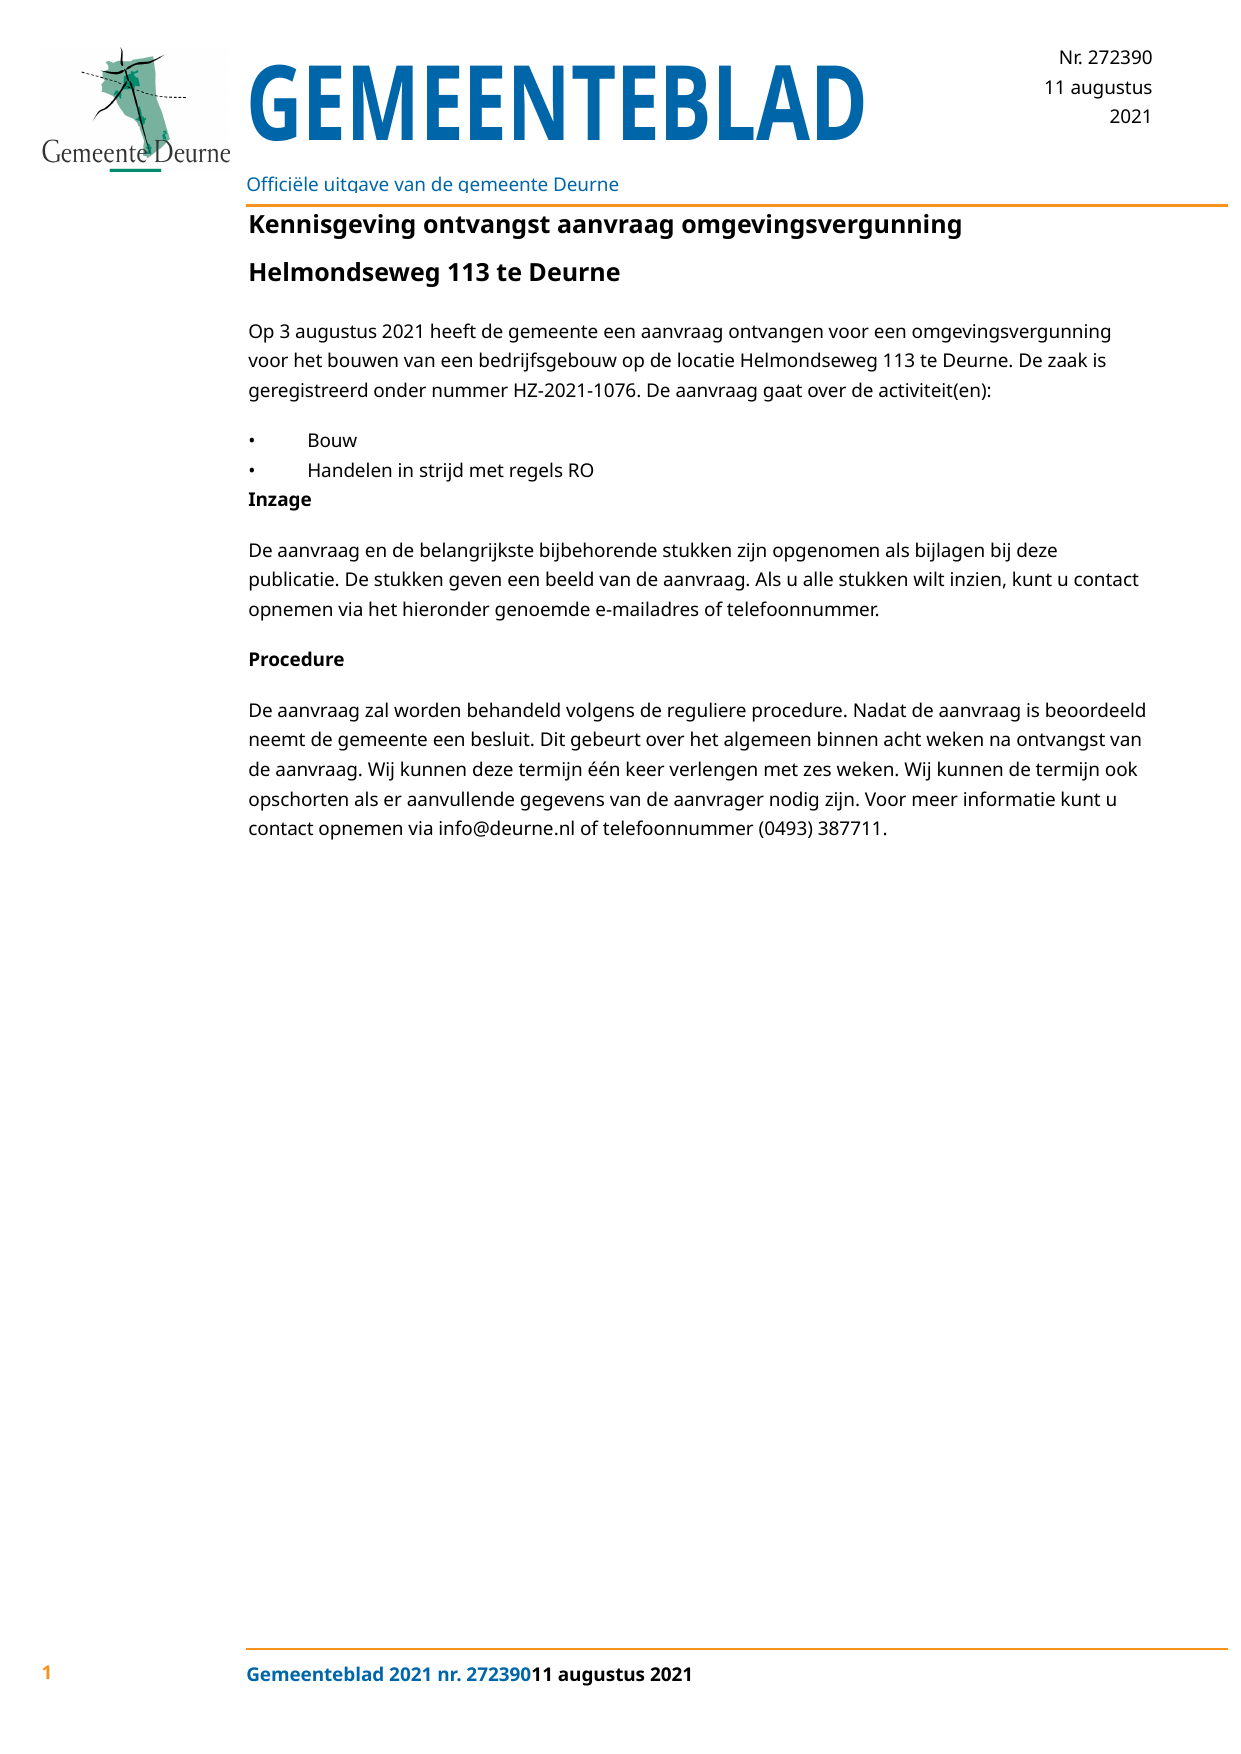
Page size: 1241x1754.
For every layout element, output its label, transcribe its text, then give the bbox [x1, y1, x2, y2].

text De aanvraag zal worden behandeld volgens de reguliere procedure. Nadat de aanvraag is beoordeeld neemt de gemeente een besluit. Dit gebeurt over het algemeen binnen acht weken na ontvangst van de aanvraag. Wij kunnen deze termijn één keer verlengen met zes weken. Wij kunnen de termijn ook opschorten als er aanvullende gegevens van de aanvrager nodig zijn. Voor meer informatie kunt u contact opnemen via info@deurne.nl of telefoonnummer (0493) 387711. [248, 697, 1152, 841]
list Bouw [248, 427, 1152, 453]
text De aanvraag en de belangrijkste bijbehorende stukken zijn opgenomen als bijlagen bij deze publicatie. De stukken geven een beeld van de aanvraag. Als u alle stukken wilt inzien, kunt u contact opnemen via het hieronder genoemde e-mailadres of telefoonnummer. [248, 537, 1152, 622]
text Procedure [248, 647, 1152, 672]
text Inzage [248, 487, 1152, 512]
list Handelen in strijd met regels RO [248, 457, 1152, 483]
text Op 3 augustus 2021 heeft de gemeente een aanvraag ontvangen voor een omgevingsvergunning voor het bouwen van een bedrijfsgebouw op de locatie Helmondseweg 113 te Deurne. De zaak is geregistreerd onder nummer HZ-2021-1076. De aanvraag gaat over de activiteit(en): [248, 318, 1152, 403]
picture [41, 47, 231, 172]
text Kennisgeving ontvangst aanvraag omgevingsvergunning Helmondseweg 113 te Deurne [248, 207, 1152, 288]
